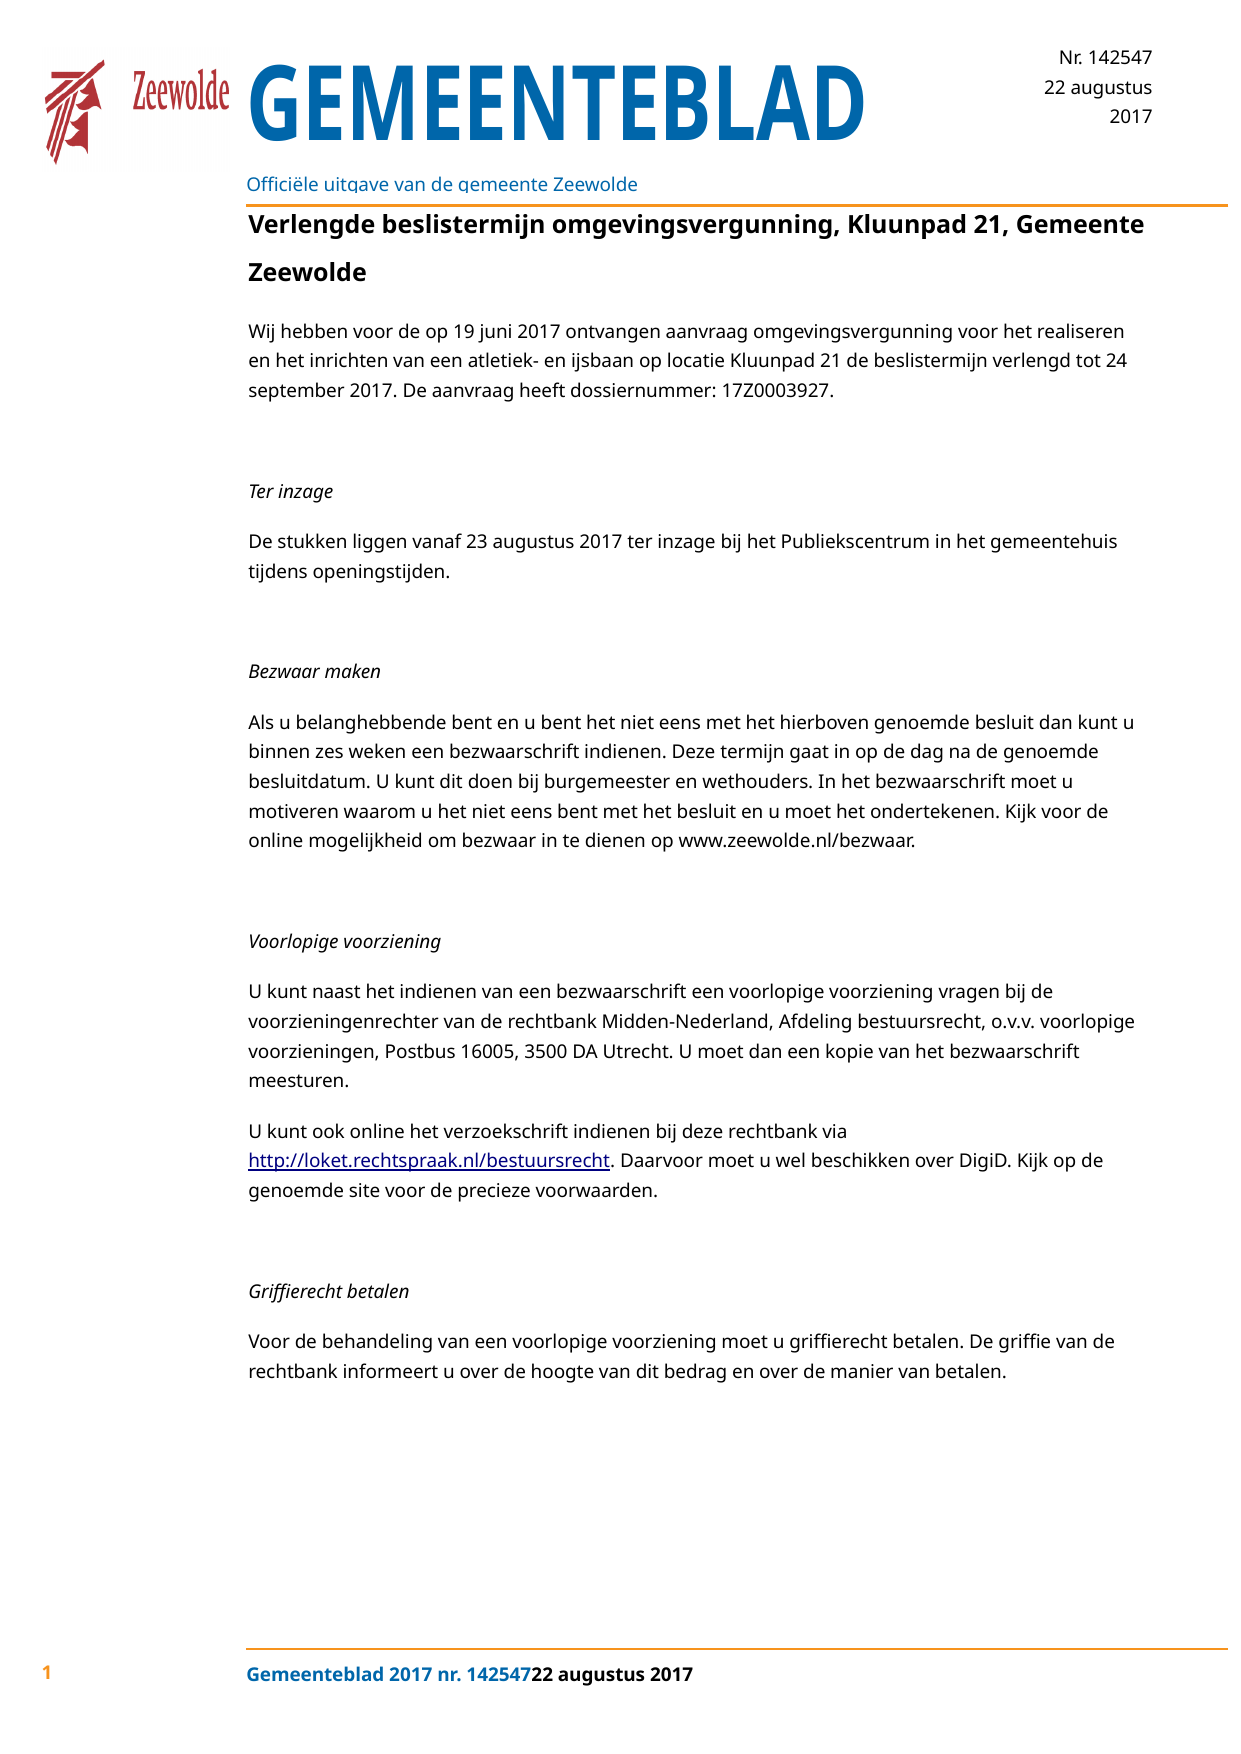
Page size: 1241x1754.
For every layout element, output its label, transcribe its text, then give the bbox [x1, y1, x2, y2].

text U kunt naast het indienen van een bezwaarschrift een voorlopige voorziening vragen bij de voorzieningenrechter van de rechtbank Midden-Nederland, Afdeling bestuursrecht, o.v.v. voorlopige voorzieningen, Postbus 16005, 3500 DA Utrecht. U moet dan een kopie van het bezwaarschrift meesturen. [248, 979, 1152, 1093]
picture [41, 47, 231, 172]
text Als u belanghebbende bent en u bent het niet eens met het hierboven genoemde besluit dan kunt u binnen zes weken een bezwaarschrift indienen. Deze termijn gaat in op de dag na de genoemde besluitdatum. U kunt dit doen bij burgemeester en wethouders. In het bezwaarschrift moet u motiveren waarom u het niet eens bent met het besluit en u moet het ondertekenen. Kijk voor de online mogelijkheid om bezwaar in te dienen op www.zeewolde.nl/bezwaar. [248, 709, 1152, 853]
text De stukken liggen vanaf 23 augustus 2017 ter inzage bij het Publiekscentrum in het gemeentehuis tijdens openingstijden. [248, 528, 1152, 584]
text Verlengde beslistermijn omgevingsvergunning, Kluunpad 21, Gemeente Zeewolde [248, 207, 1152, 288]
text Voor de behandeling van een voorlopige voorziening moet u griffierecht betalen. De griffie van de rechtbank informeert u over de hoogte van dit bedrag en over de manier van betalen. [248, 1328, 1152, 1384]
text U kunt ook online het verzoekschrift indienen bij deze rechtbank via http://loket.rechtspraak.nl/bestuursrecht. Daarvoor moet u wel beschikken over DigiD. Kijk op de genoemde site voor de precieze voorwaarden. [248, 1118, 1152, 1203]
text Griffierecht betalen [248, 1278, 1152, 1304]
text Bezwaar maken [248, 659, 1152, 684]
text Ter inzage [248, 478, 1152, 504]
text Voorlopige voorziening [248, 928, 1152, 954]
text Wij hebben voor de op 19 juni 2017 ontvangen aanvraag omgevingsvergunning voor het realiseren en het inrichten van een atletiek- en ijsbaan op locatie Kluunpad 21 de beslistermijn verlengd tot 24 september 2017. De aanvraag heeft dossiernummer: 17Z0003927. [248, 318, 1152, 403]
